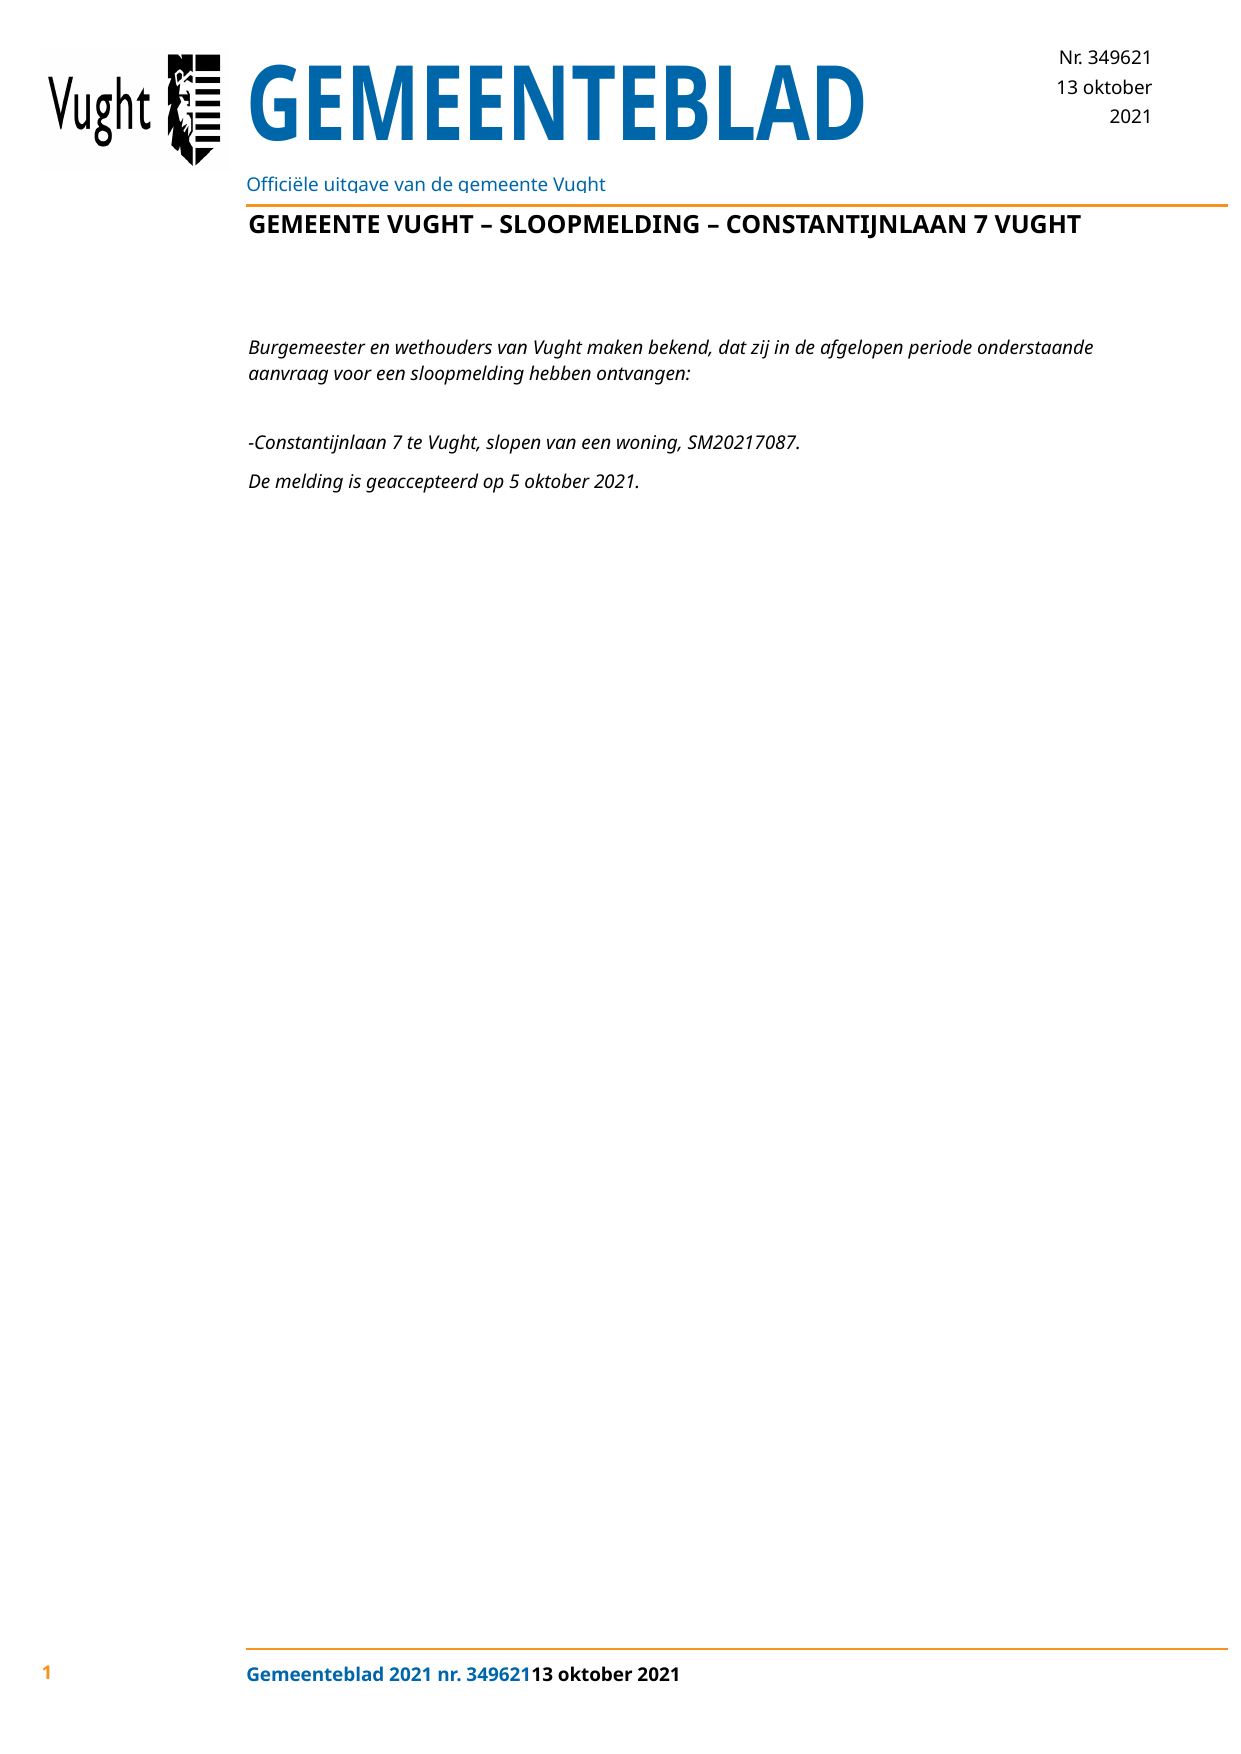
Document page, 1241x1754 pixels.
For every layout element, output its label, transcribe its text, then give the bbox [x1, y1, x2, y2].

text GEMEENTE VUGHT – SLOOPMELDING – CONSTANTIJNLAAN 7 VUGHT [248, 207, 1152, 241]
text Burgemeester en wethouders van Vught maken bekend, dat zij in de afgelopen periode onderstaande aanvraag voor een sloopmelding hebben ontvangen: [248, 334, 1152, 386]
text -Constantijnlaan 7 te Vught, slopen van een woning, SM20217087. [248, 429, 1152, 454]
picture [41, 47, 231, 172]
text De melding is geaccepteerd op 5 oktober 2021. [248, 468, 1152, 494]
